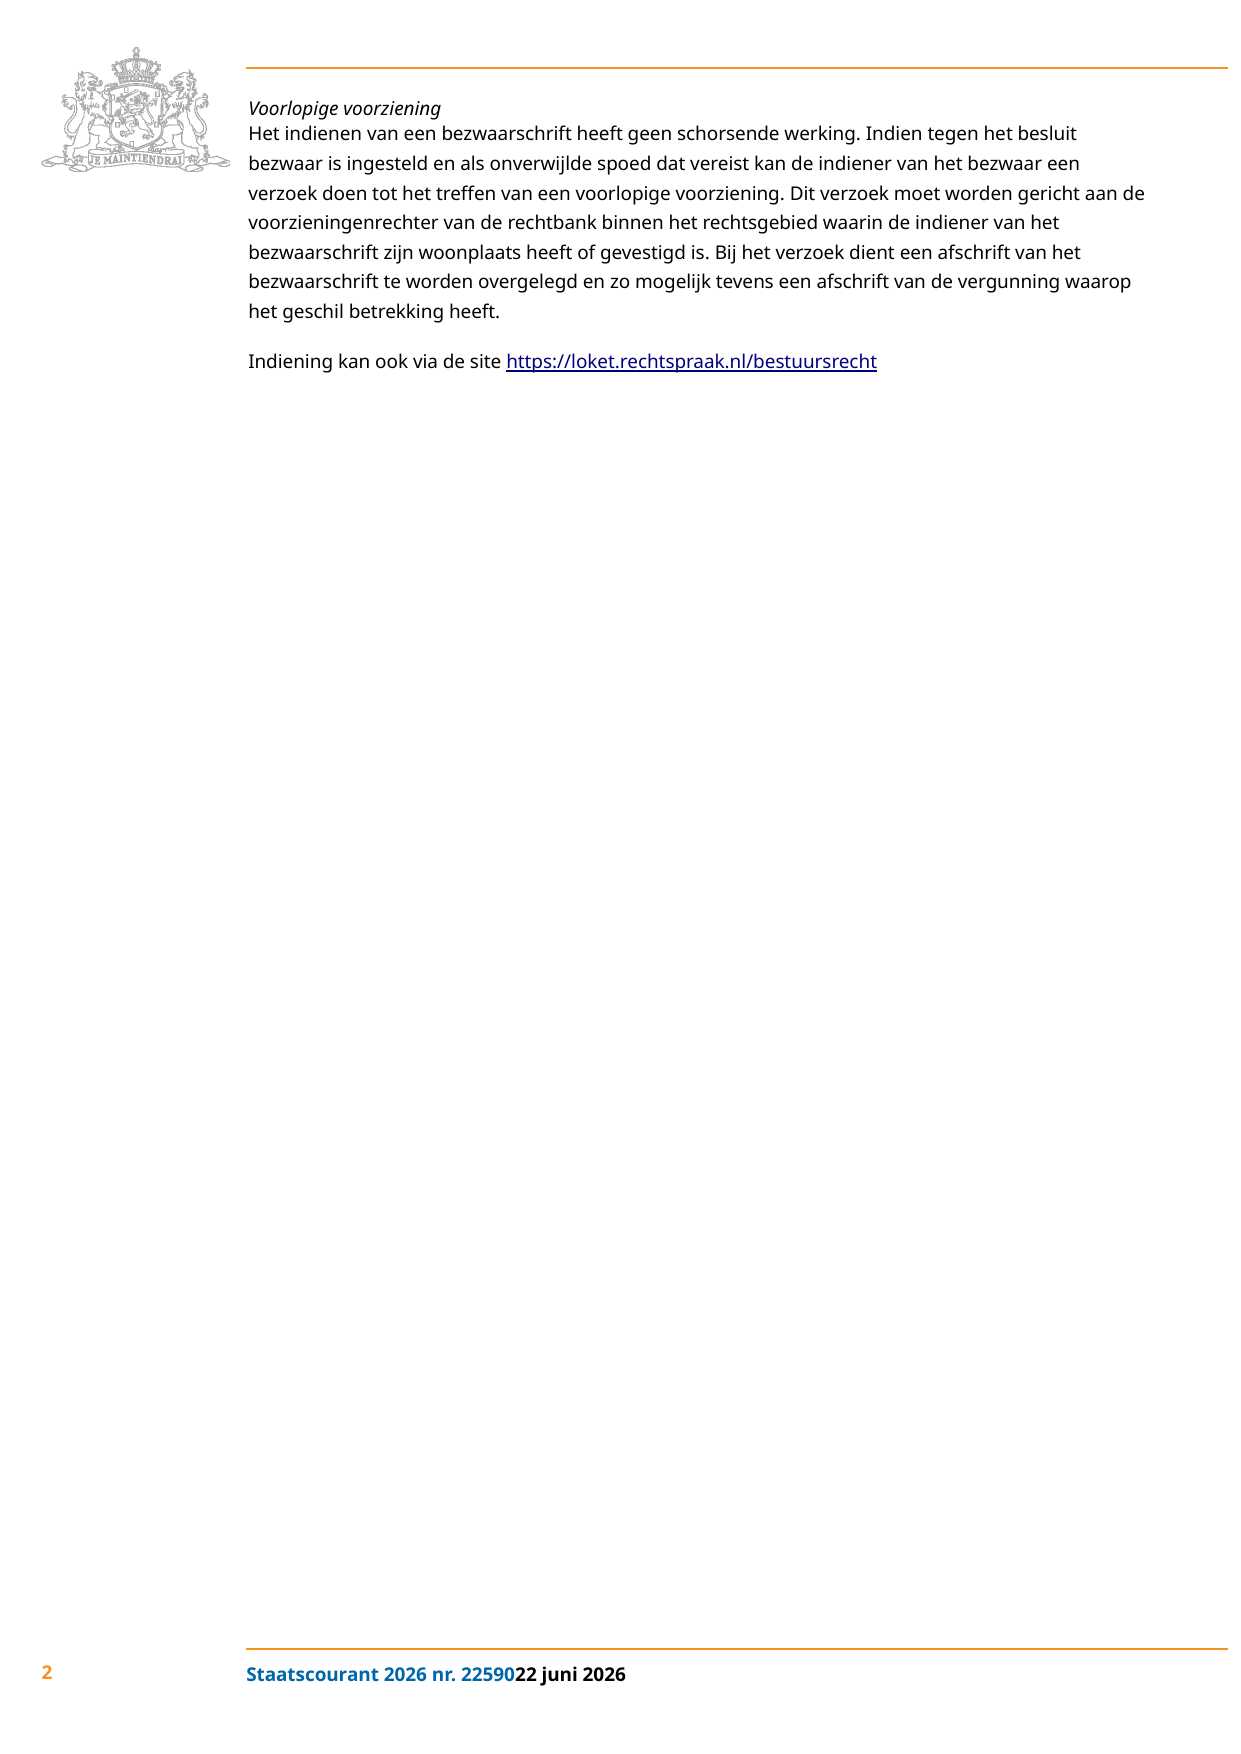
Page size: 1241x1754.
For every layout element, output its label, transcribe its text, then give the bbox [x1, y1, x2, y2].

text Voorlopige voorziening [248, 95, 1152, 121]
picture [41, 47, 231, 172]
text Indiening kan ook via de site https://loket.rechtspraak.nl/bestuursrecht [248, 348, 1152, 374]
text Het indienen van een bezwaarschrift heeft geen schorsende werking. Indien tegen het besluit bezwaar is ingesteld en als onverwijlde spoed dat vereist kan de indiener van het bezwaar een verzoek doen tot het treffen van een voorlopige voorziening. Dit verzoek moet worden gericht aan de voorzieningenrechter van de rechtbank binnen het rechtsgebied waarin de indiener van het bezwaarschrift zijn woonplaats heeft of gevestigd is. Bij het verzoek dient een afschrift van het bezwaarschrift te worden overgelegd en zo mogelijk tevens een afschrift van de vergunning waarop het geschil betrekking heeft. [248, 121, 1152, 324]
